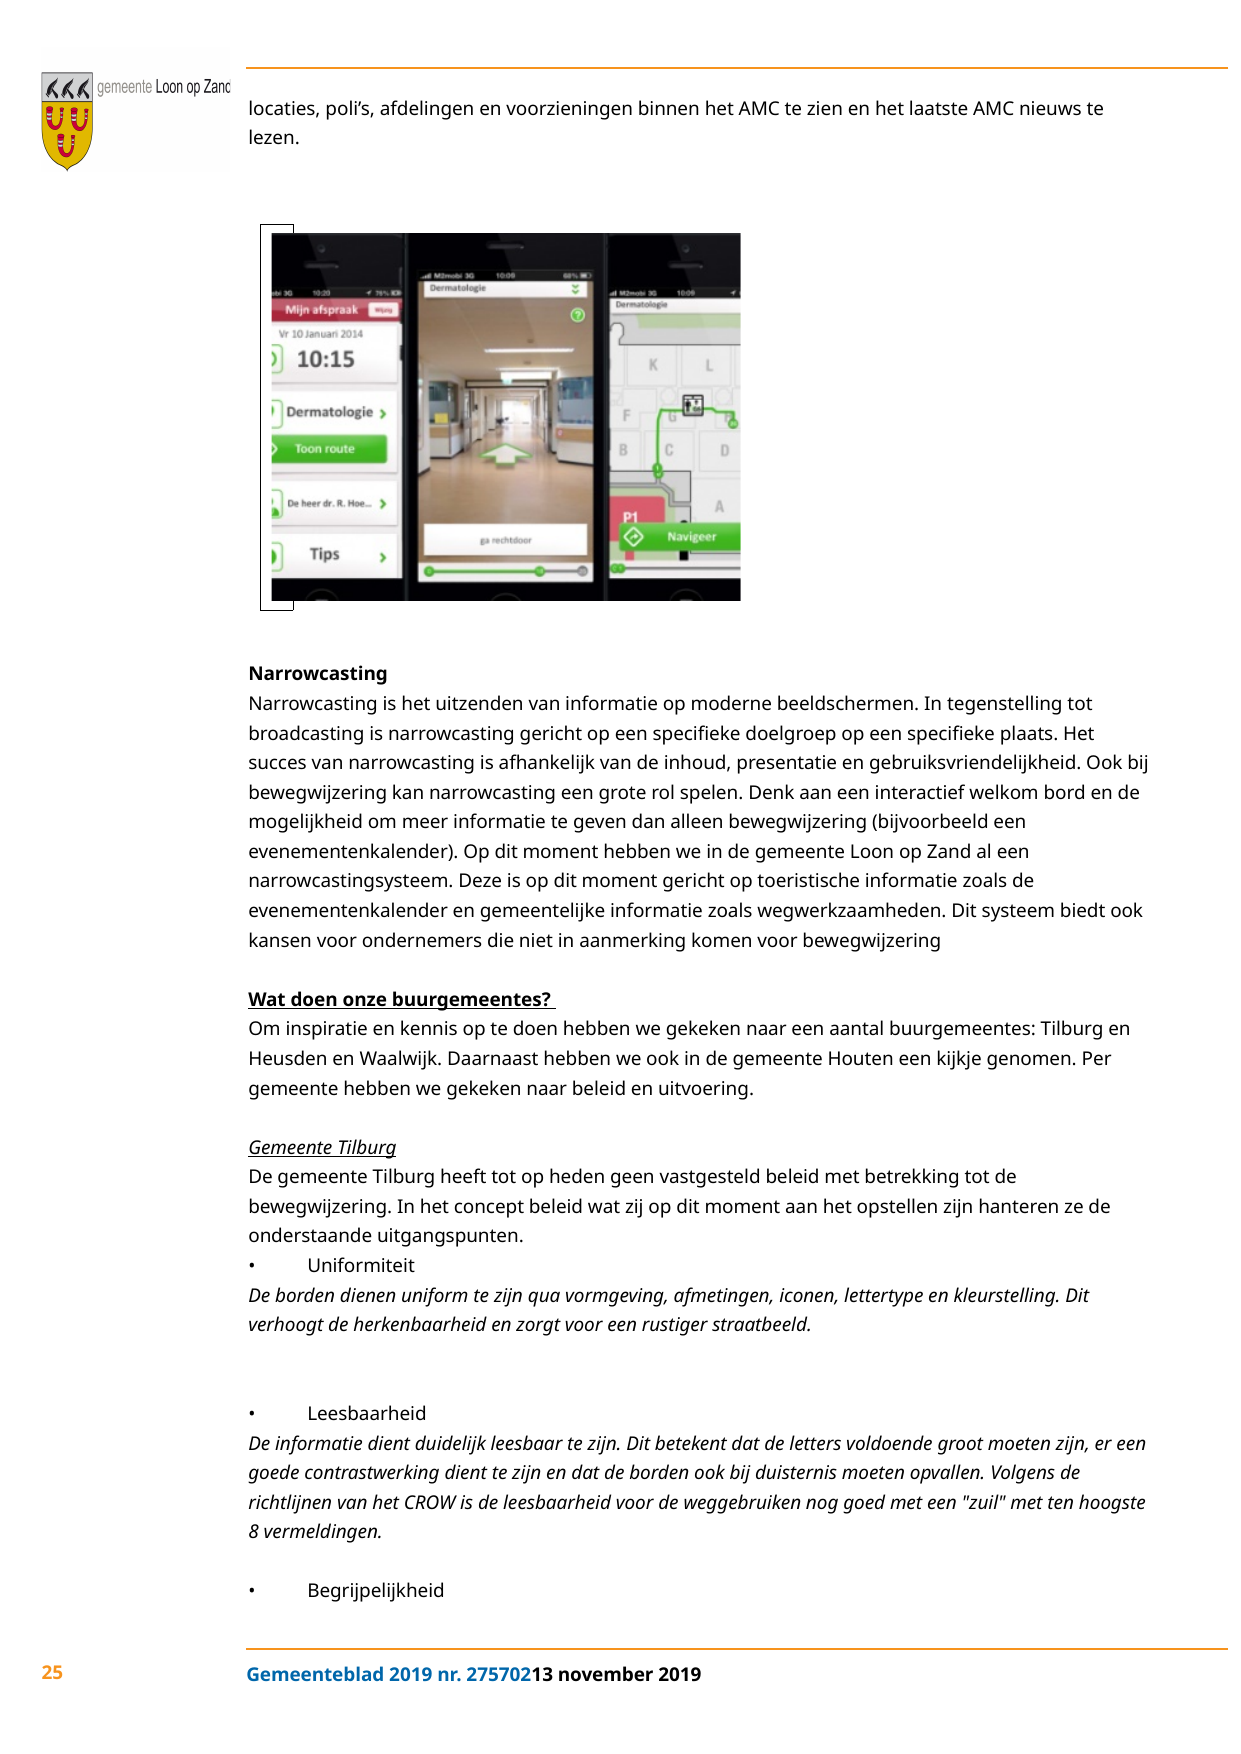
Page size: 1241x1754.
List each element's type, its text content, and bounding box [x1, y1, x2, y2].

text Om inspiratie en kennis op te doen hebben we gekeken naar een aantal buurgemeentes: Tilburg en Heusden en Waalwijk. Daarnaast hebben we ook in de gemeente Houten een kijkje genomen. Per gemeente hebben we gekeken naar beleid en uitvoering. [248, 1016, 1152, 1100]
text De informatie dient duidelijk leesbaar te zijn. Dit betekent dat de letters voldoende groot moeten zijn, er een goede contrastwerking dient te zijn en dat de borden ook bij duisternis moeten opvallen. Volgens de richtlijnen van het CROW is de leesbaarheid voor de weggebruiken nog goed met een "zuil" met ten hoogste 8 vermeldingen. [248, 1430, 1152, 1544]
picture [268, 233, 742, 601]
text De borden dienen uniform te zijn qua vormgeving, afmetingen, iconen, lettertype en kleurstelling. Dit verhoogt de herkenbaarheid en zorgt voor een rustiger straatbeeld. [248, 1282, 1152, 1337]
text De gemeente Tilburg heeft tot op heden geen vastgesteld beleid met betrekking tot de bewegwijzering. In het concept beleid wat zij op dit moment aan het opstellen zijn hanteren ze de onderstaande uitgangspunten. [248, 1163, 1152, 1248]
list Leesbaarheid [248, 1400, 1152, 1426]
list Begrijpelijkheid [248, 1578, 1152, 1603]
text Narrowcasting is het uitzenden van informatie op moderne beeldschermen. In tegenstelling tot broadcasting is narrowcasting gericht op een specifieke doelgroep op een specifieke plaats. Het succes van narrowcasting is afhankelijk van de inhoud, presentatie en gebruiksvriendelijkheid. Ook bij bewegwijzering kan narrowcasting een grote rol spelen. Denk aan een interactief welkom bord en de mogelijkheid om meer informatie te geven dan alleen bewegwijzering (bijvoorbeeld een evenementenkalender). Op dit moment hebben we in de gemeente Loon op Zand al een narrowcastingsysteem. Deze is op dit moment gericht op toeristische informatie zoals de evenementenkalender en gemeentelijke informatie zoals wegwerkzaamheden. Dit systeem biedt ook kansen voor ondernemers die niet in aanmerking komen voor bewegwijzering [248, 690, 1152, 952]
text Gemeente Tilburg [248, 1134, 1152, 1159]
text Narrowcasting [248, 661, 1152, 686]
table_header locaties, poli’s, afdelingen en voorzieningen binnen het AMC te zien en het laatste AMC nieuws te lezen. [248, 95, 1152, 180]
list Uniformiteit [248, 1252, 1152, 1278]
text Wat doen onze buurgemeentes? [248, 986, 1152, 1012]
picture [41, 47, 231, 172]
